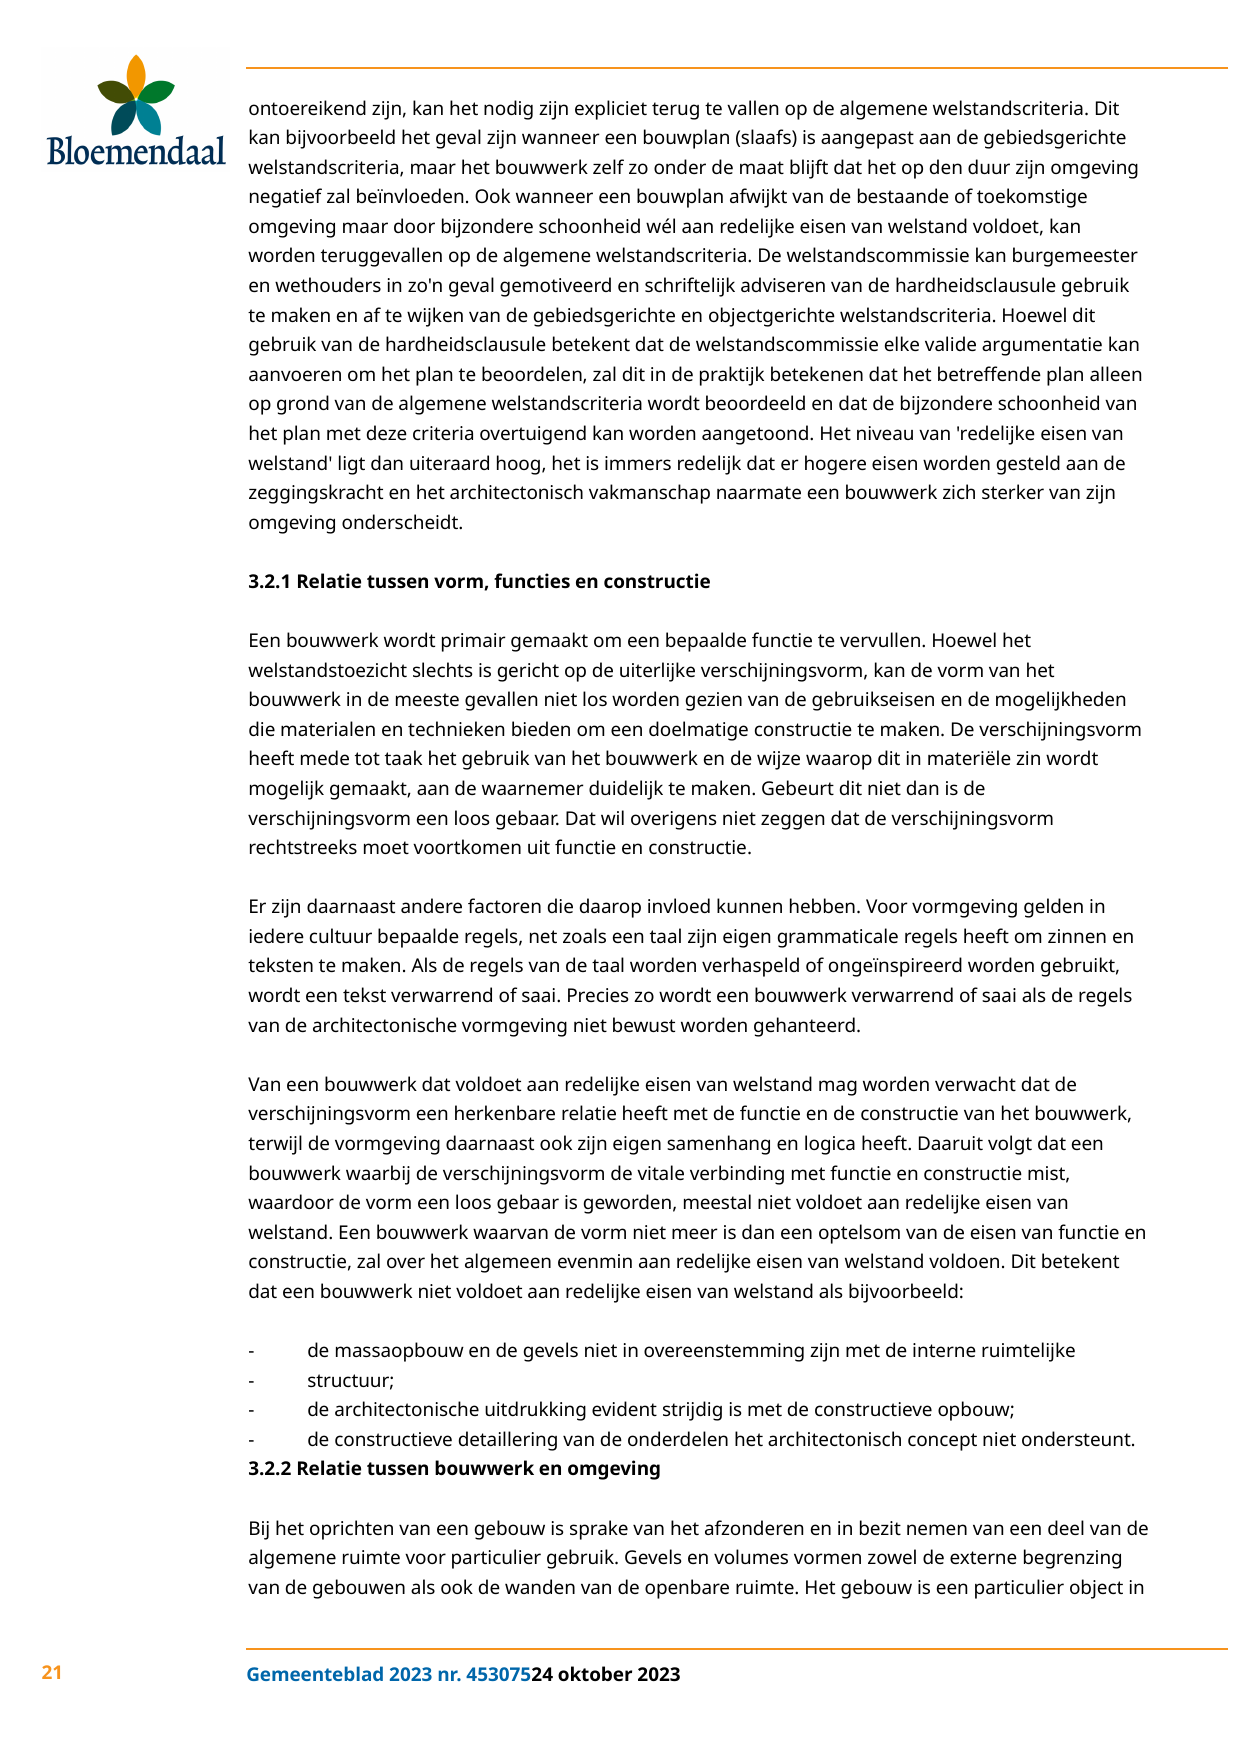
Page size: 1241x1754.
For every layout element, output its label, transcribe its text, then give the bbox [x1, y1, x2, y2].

text Bij het oprichten van een gebouw is sprake van het afzonderen en in bezit nemen van een deel van de algemene ruimte voor particulier gebruik. Gevels en volumes vormen zowel de externe begrenzing van de gebouwen als ook de wanden van de openbare ruimte. Het gebouw is een particulier object in [248, 1515, 1152, 1600]
text Van een bouwwerk dat voldoet aan redelijke eisen van welstand mag worden verwacht dat de verschijningsvorm een herkenbare relatie heeft met de functie en de constructie van het bouwwerk, terwijl de vormgeving daarnaast ook zijn eigen samenhang en logica heeft. Daaruit volgt dat een bouwwerk waarbij de verschijningsvorm de vitale verbinding met functie en constructie mist, waardoor de vorm een loos gebaar is geworden, meestal niet voldoet aan redelijke eisen van welstand. Een bouwwerk waarvan de vorm niet meer is dan een optelsom van de eisen van functie en constructie, zal over het algemeen evenmin aan redelijke eisen van welstand voldoen. Dit betekent dat een bouwwerk niet voldoet aan redelijke eisen van welstand als bijvoorbeeld: [248, 1071, 1152, 1304]
list de massaopbouw en de gevels niet in overeenstemming zijn met de interne ruimtelijke [248, 1337, 1152, 1363]
text Er zijn daarnaast andere factoren die daarop invloed kunnen hebben. Voor vormgeving gelden in iedere cultuur bepaalde regels, net zoals een taal zijn eigen grammaticale regels heeft om zinnen en teksten te maken. Als de regels van de taal worden verhaspeld of ongeïnspireerd worden gebruikt, wordt een tekst verwarrend of saai. Precies zo wordt een bouwwerk verwarrend of saai als de regels van de architectonische vormgeving niet bewust worden gehanteerd. [248, 893, 1152, 1038]
list de architectonische uitdrukking evident strijdig is met de constructieve opbouw; [248, 1396, 1152, 1422]
text ontoereikend zijn, kan het nodig zijn expliciet terug te vallen op de algemene welstandscriteria. Dit kan bijvoorbeeld het geval zijn wanneer een bouwplan (slaafs) is aangepast aan de gebiedsgerichte welstandscriteria, maar het bouwwerk zelf zo onder de maat blijft dat het op den duur zijn omgeving negatief zal beïnvloeden. Ook wanneer een bouwplan afwijkt van de bestaande of toekomstige omgeving maar door bijzondere schoonheid wél aan redelijke eisen van welstand voldoet, kan worden teruggevallen op de algemene welstandscriteria. De welstandscommissie kan burgemeester en wethouders in zo'n geval gemotiveerd en schriftelijk adviseren van de hardheidsclausule gebruik te maken en af te wijken van de gebiedsgerichte en objectgerichte welstandscriteria. Hoewel dit gebruik van de hardheidsclausule betekent dat de welstandscommissie elke valide argumentatie kan aanvoeren om het plan te beoordelen, zal dit in de praktijk betekenen dat het betreffende plan alleen op grond van de algemene welstandscriteria wordt beoordeeld en dat de bijzondere schoonheid van het plan met deze criteria overtuigend kan worden aangetoond. Het niveau van 'redelijke eisen van welstand' ligt dan uiteraard hoog, het is immers redelijk dat er hogere eisen worden gesteld aan de zeggingskracht en het architectonisch vakmanschap naarmate een bouwwerk zich sterker van zijn omgeving onderscheidt. [248, 95, 1152, 535]
text 3.2.1 Relatie tussen vorm, functies en constructie [248, 568, 1152, 594]
text 3.2.2 Relatie tussen bouwwerk en omgeving [248, 1456, 1152, 1481]
list de constructieve detaillering van de onderdelen het architectonisch concept niet ondersteunt. [248, 1426, 1152, 1452]
picture [41, 47, 231, 172]
text Een bouwwerk wordt primair gemaakt om een bepaalde functie te vervullen. Hoewel het welstandstoezicht slechts is gericht op de uiterlijke verschijningsvorm, kan de vorm van het bouwwerk in de meeste gevallen niet los worden gezien van de gebruikseisen en de mogelijkheden die materialen en technieken bieden om een doelmatige constructie te maken. De verschijningsvorm heeft mede tot taak het gebruik van het bouwwerk en de wijze waarop dit in materiële zin wordt mogelijk gemaakt, aan de waarnemer duidelijk te maken. Gebeurt dit niet dan is de verschijningsvorm een loos gebaar. Dat wil overigens niet zeggen dat de verschijningsvorm rechtstreeks moet voortkomen uit functie en constructie. [248, 627, 1152, 860]
list structuur; [248, 1367, 1152, 1393]
